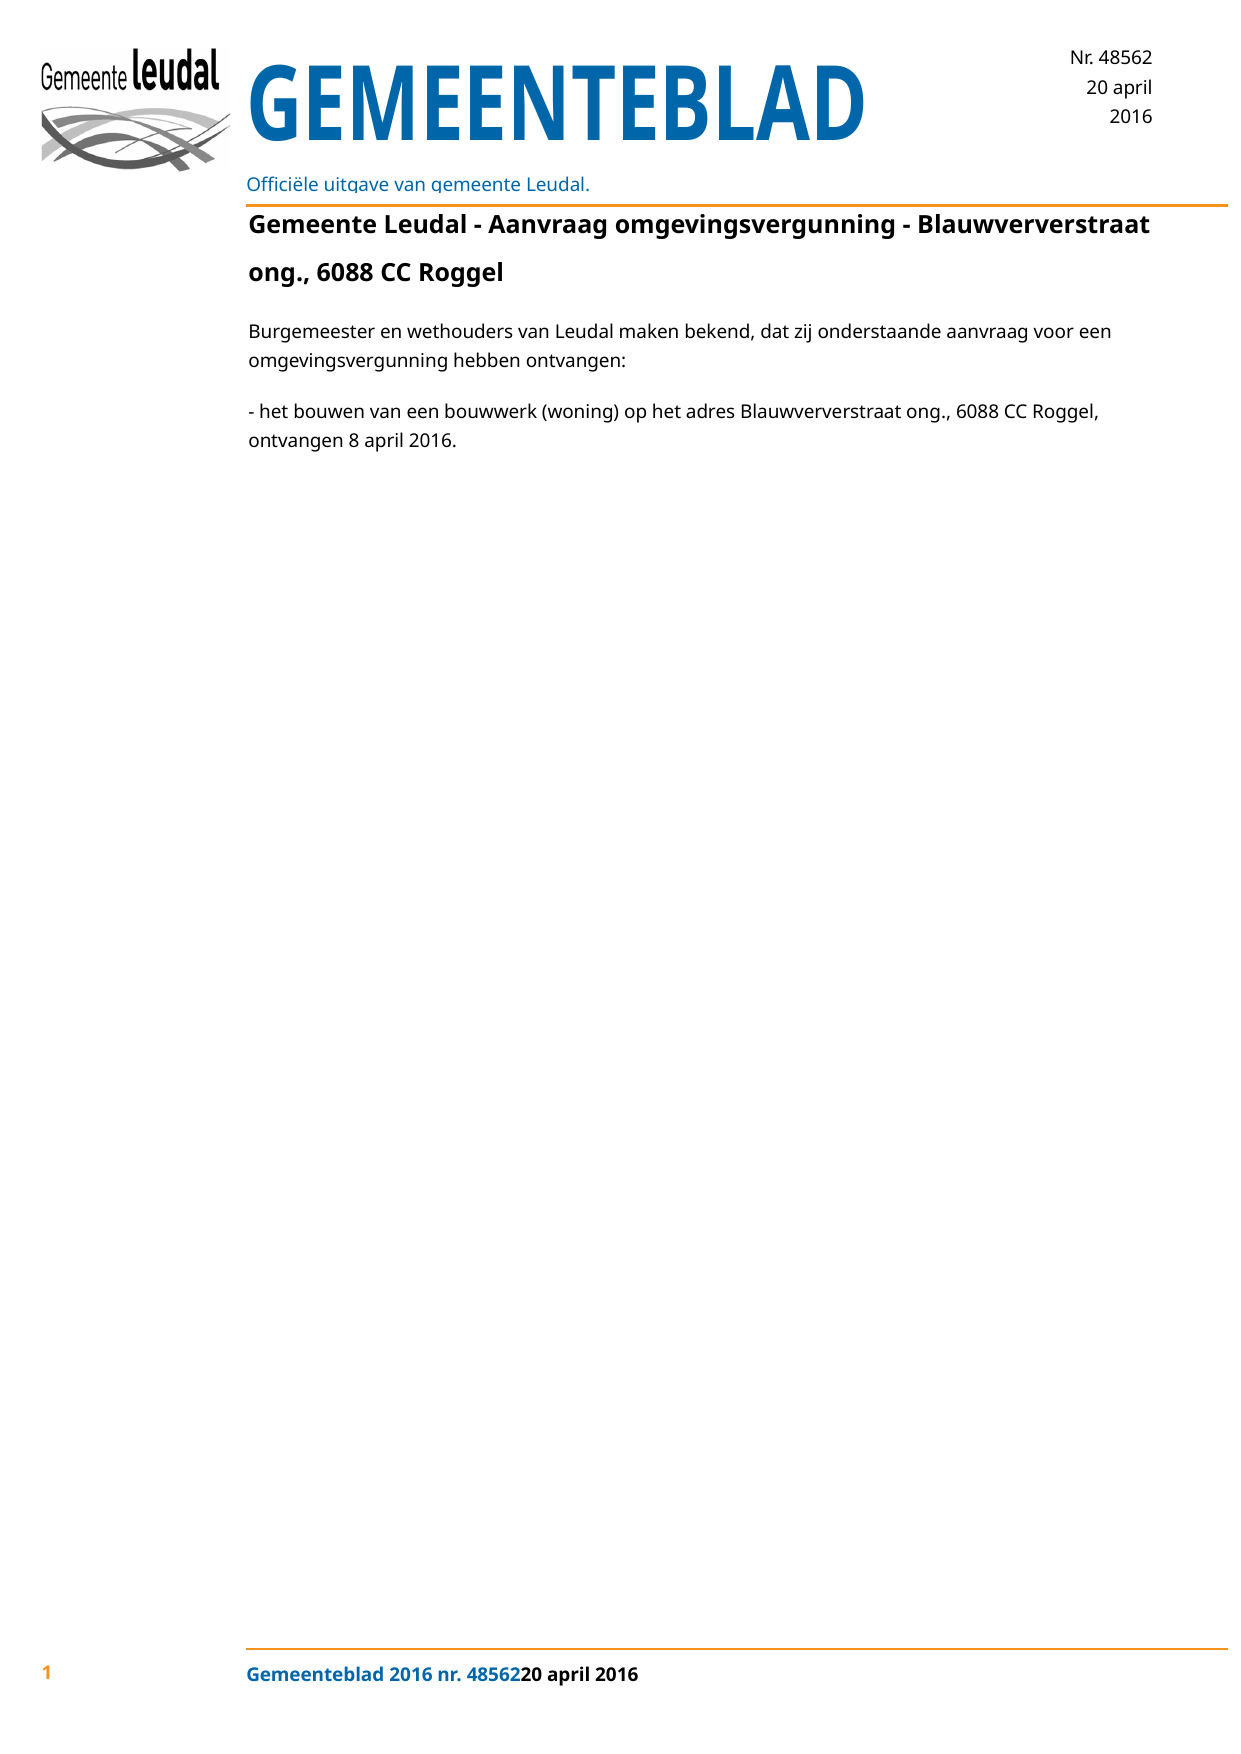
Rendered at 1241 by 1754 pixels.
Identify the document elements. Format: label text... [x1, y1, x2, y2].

text - het bouwen van een bouwwerk (woning) op het adres Blauwververstraat ong., 6088 CC Roggel, ontvangen 8 april 2016. [248, 398, 1152, 453]
picture [41, 47, 231, 172]
text Gemeente Leudal - Aanvraag omgevingsvergunning - Blauwververstraat ong., 6088 CC Roggel [248, 207, 1152, 288]
text Burgemeester en wethouders van Leudal maken bekend, dat zij onderstaande aanvraag voor een omgevingsvergunning hebben ontvangen: [248, 318, 1152, 373]
